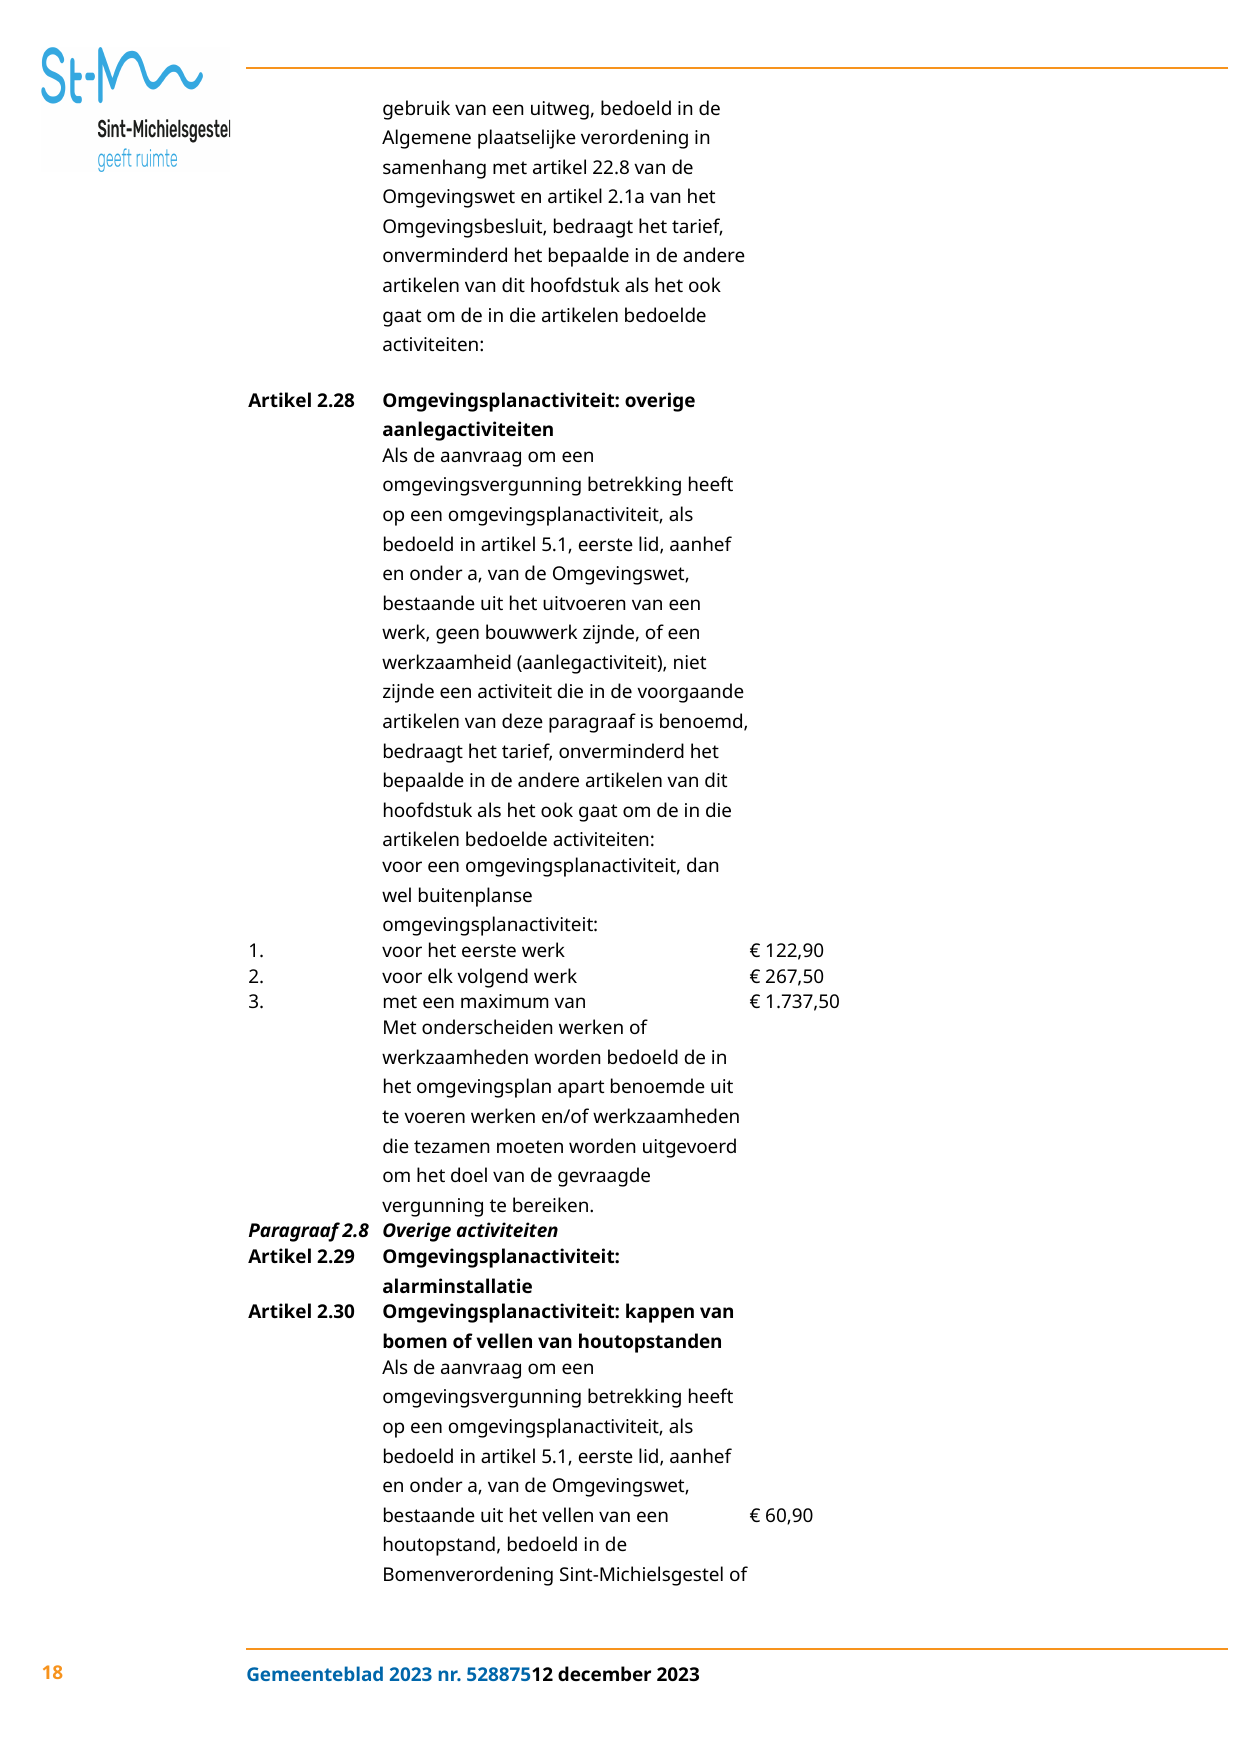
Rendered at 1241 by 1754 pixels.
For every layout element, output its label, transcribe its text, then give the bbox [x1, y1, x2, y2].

table_cell Als de aanvraag om een omgevingsvergunning betrekking heeft op een omgevingsplanactiviteit, als bedoeld in artikel 5.1, eerste lid, aanhef en onder a, van de Omgevingswet, bestaande uit het uitvoeren van een werk, geen bouwwerk zijnde, of een werkzaamheid (aanlegactiviteit), niet zijnde een activiteit die in de voorgaande artikelen van deze paragraaf is benoemd, bedraagt het tarief, onverminderd het bepaalde in de andere artikelen van dit hoofdstuk als het ook gaat om de in die artikelen bedoelde activiteiten: [382, 442, 749, 852]
table_cell [749, 442, 1017, 852]
table_cell Als de aanvraag om een omgevingsvergunning betrekking heeft op een omgevingsplanactiviteit, als bedoeld in artikel 5.1, eerste lid, aanhef en onder a, van de Omgevingswet, bestaande uit het vellen van een houtopstand, bedoeld in de Bomenverordening Sint-Michielsgestel of [382, 1354, 749, 1587]
table_cell voor een omgevingsplanactiviteit, dan wel buitenplanse omgevingsplanactiviteit: [382, 853, 749, 937]
table_cell Omgevingsplanactiviteit: kappen van bomen of vellen van houtopstanden [382, 1299, 749, 1354]
table_cell [749, 1015, 1017, 1218]
table_cell [749, 1244, 1017, 1299]
table_cell [749, 357, 1017, 442]
table_cell [749, 1218, 1017, 1243]
table_cell € 1.737,50 [749, 989, 1017, 1014]
table_cell [749, 853, 1017, 937]
table_cell 1. [248, 937, 382, 963]
table_cell [248, 853, 382, 937]
table_cell Artikel 2.28 [248, 357, 382, 442]
table_cell Overige activiteiten [382, 1218, 749, 1243]
table_cell Omgevingsplanactiviteit: alarminstallatie [382, 1244, 749, 1299]
table_cell [749, 1299, 1017, 1354]
picture [41, 47, 231, 172]
table_cell Artikel 2.29 [248, 1244, 382, 1299]
table_cell gebruik van een uitweg, bedoeld in de Algemene plaatselijke verordening in samenhang met artikel 22.8 van de Omgevingswet en artikel 2.1a van het Omgevingsbesluit, bedraagt het tarief, onverminderd het bepaalde in de andere artikelen van dit hoofdstuk als het ook gaat om de in die artikelen bedoelde activiteiten: [382, 95, 749, 357]
table_cell [248, 442, 382, 852]
table_cell 3. [248, 989, 382, 1014]
table_cell Met onderscheiden werken of werkzaamheden worden bedoeld de in het omgevingsplan apart benoemde uit te voeren werken en/of werkzaamheden die tezamen moeten worden uitgevoerd om het doel van de gevraagde vergunning te bereiken. [382, 1015, 749, 1218]
table_cell Artikel 2.30 [248, 1299, 382, 1354]
table_cell [248, 95, 382, 357]
table_cell € 122,90 [749, 937, 1017, 963]
table_cell voor het eerste werk [382, 937, 749, 963]
table_cell [248, 1354, 382, 1587]
table_cell Paragraaf 2.8 [248, 1218, 382, 1243]
table_cell 2. [248, 963, 382, 989]
table_cell met een maximum van [382, 989, 749, 1014]
table_cell € 267,50 [749, 963, 1017, 989]
table_cell € 60,90 [749, 1354, 1017, 1587]
table_cell [248, 1015, 382, 1218]
table_cell [749, 95, 1017, 357]
table_cell Omgevingsplanactiviteit: overige aanlegactiviteiten [382, 357, 749, 442]
table_cell voor elk volgend werk [382, 963, 749, 989]
